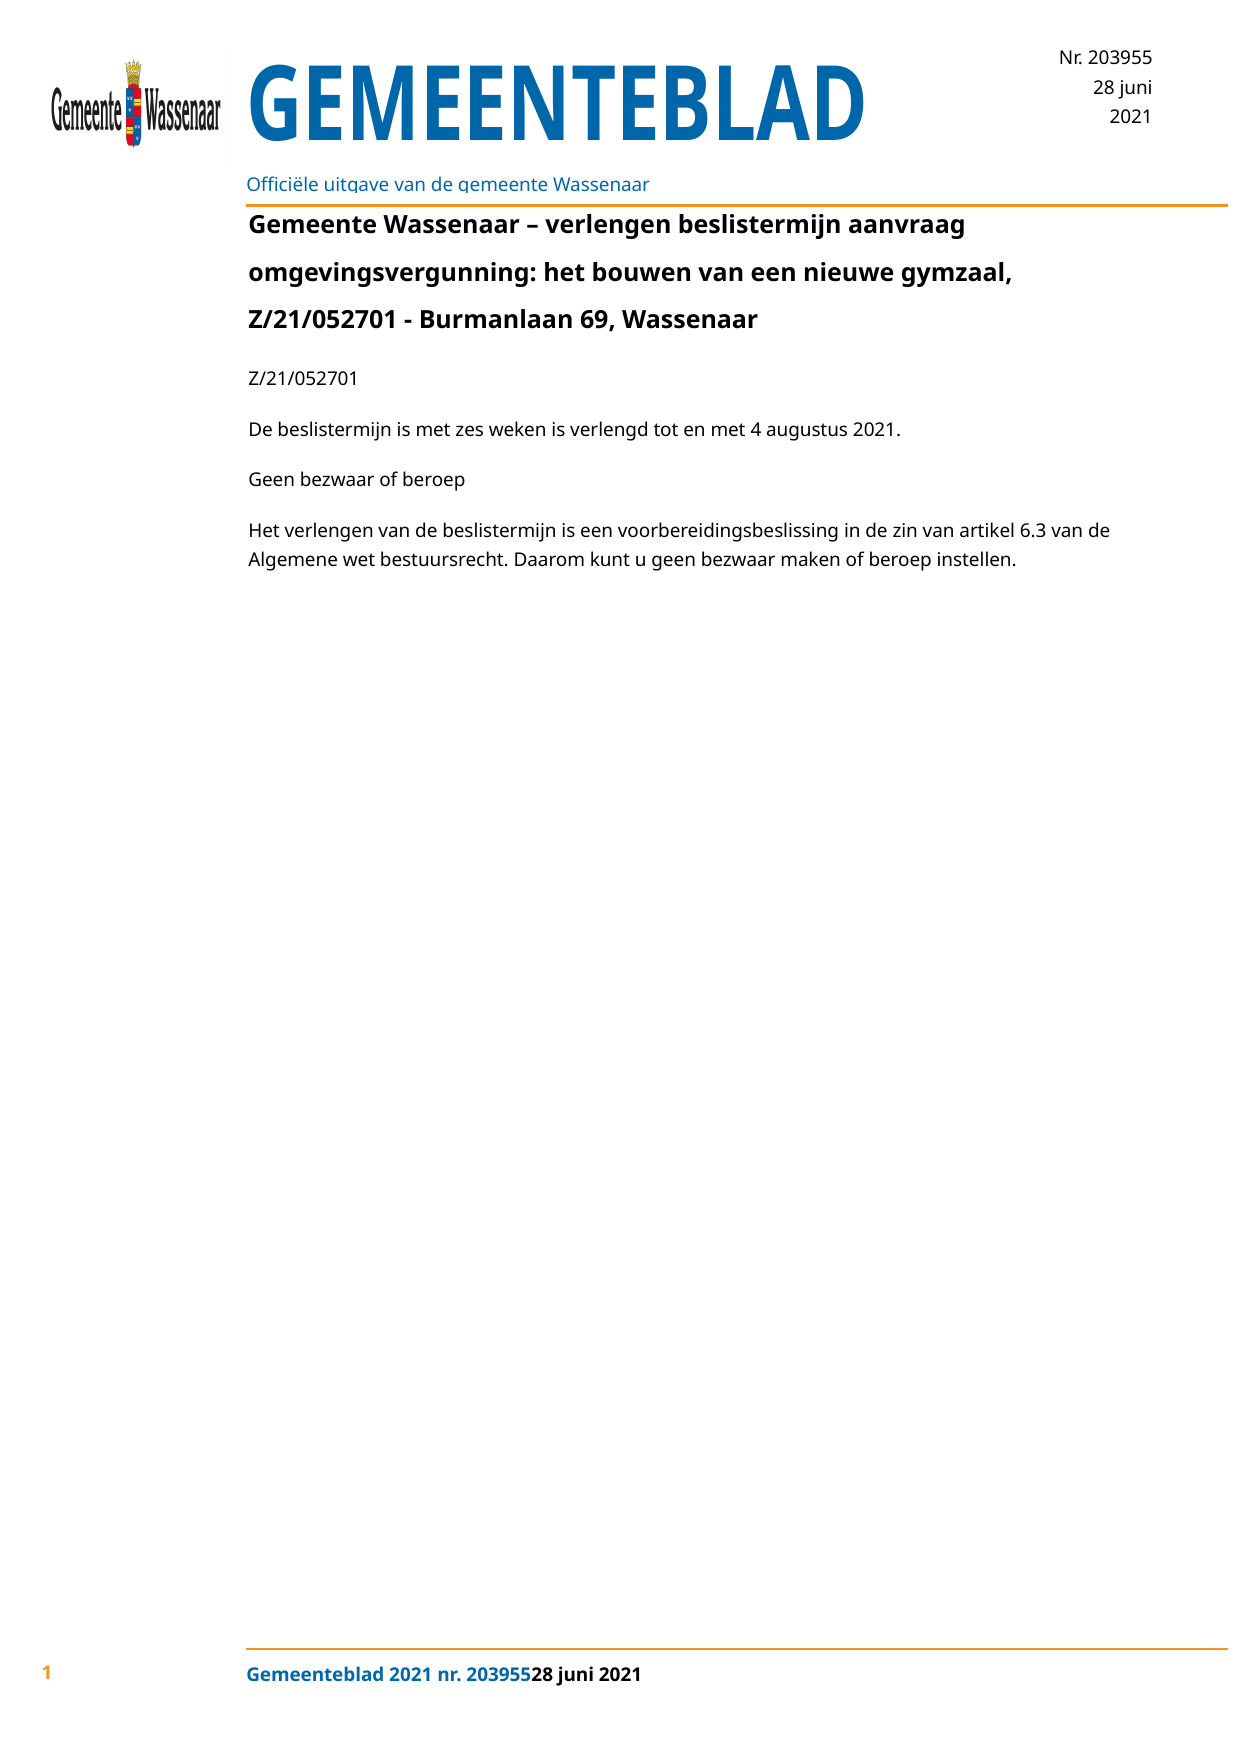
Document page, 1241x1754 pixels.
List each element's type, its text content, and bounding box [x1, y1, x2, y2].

text Gemeente Wassenaar – verlengen beslistermijn aanvraag omgevingsvergunning: het bouwen van een nieuwe gymzaal, Z/21/052701 - Burmanlaan 69, Wassenaar [248, 207, 1152, 336]
text De beslistermijn is met zes weken is verlengd tot en met 4 augustus 2021. [248, 416, 1152, 442]
text Geen bezwaar of beroep [248, 466, 1152, 492]
picture [41, 47, 231, 172]
text Z/21/052701 [248, 366, 1152, 391]
text Het verlengen van de beslistermijn is een voorbereidingsbeslissing in de zin van artikel 6.3 van de Algemene wet bestuursrecht. Daarom kunt u geen bezwaar maken of beroep instellen. [248, 517, 1152, 572]
